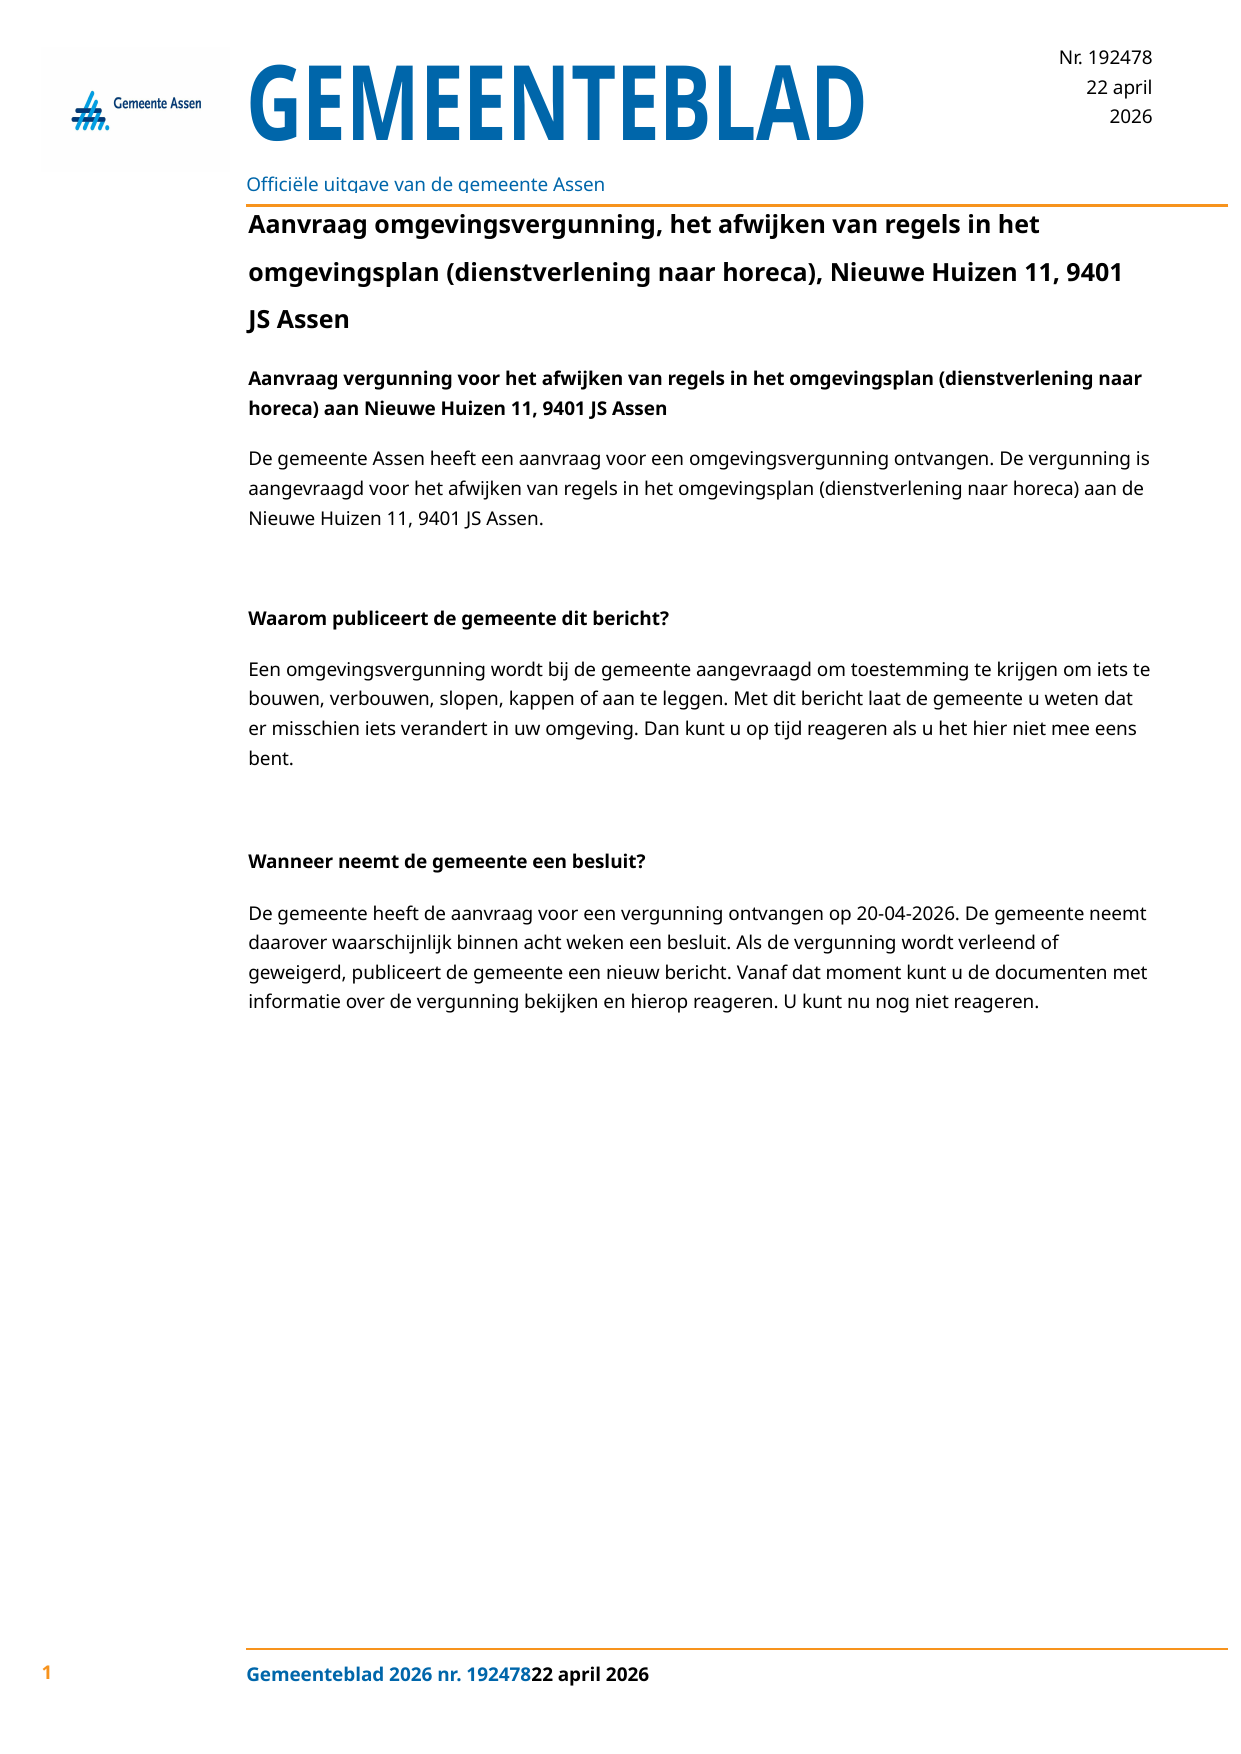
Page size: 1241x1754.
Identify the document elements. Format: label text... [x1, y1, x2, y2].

text Aanvraag omgevingsvergunning, het afwijken van regels in het omgevingsplan (dienstverlening naar horeca), Nieuwe Huizen 11, 9401 JS Assen [248, 207, 1152, 336]
text De gemeente Assen heeft een aanvraag voor een omgevingsvergunning ontvangen. De vergunning is aangevraagd voor het afwijken van regels in het omgevingsplan (dienstverlening naar horeca) aan de Nieuwe Huizen 11, 9401 JS Assen. [248, 446, 1152, 530]
text De gemeente heeft de aanvraag voor een vergunning ontvangen op 20-04-2026. De gemeente neemt daarover waarschijnlijk binnen acht weken een besluit. Als de vergunning wordt verleend of geweigerd, publiceert de gemeente een nieuw bericht. Vanaf dat moment kunt u de documenten met informatie over de vergunning bekijken en hierop reageren. U kunt nu nog niet reageren. [248, 900, 1152, 1014]
text ﻿Wanneer neemt de gemeente een besluit? [248, 846, 1152, 875]
picture [41, 47, 231, 172]
text Aanvraag vergunning voor het afwijken van regels in het omgevingsplan (dienstverlening naar horeca) aan Nieuwe Huizen 11, 9401 JS Assen [248, 366, 1152, 421]
text Waarom publiceert de gemeente dit bericht? [248, 606, 1152, 631]
text Een omgevingsvergunning wordt bij de gemeente aangevraagd om toestemming te krijgen om iets te bouwen, verbouwen, slopen, kappen of aan te leggen. Met dit bericht laat de gemeente u weten dat er misschien iets verandert in uw omgeving. Dan kunt u op tijd reageren als u het hier niet mee eens bent. [248, 656, 1152, 770]
